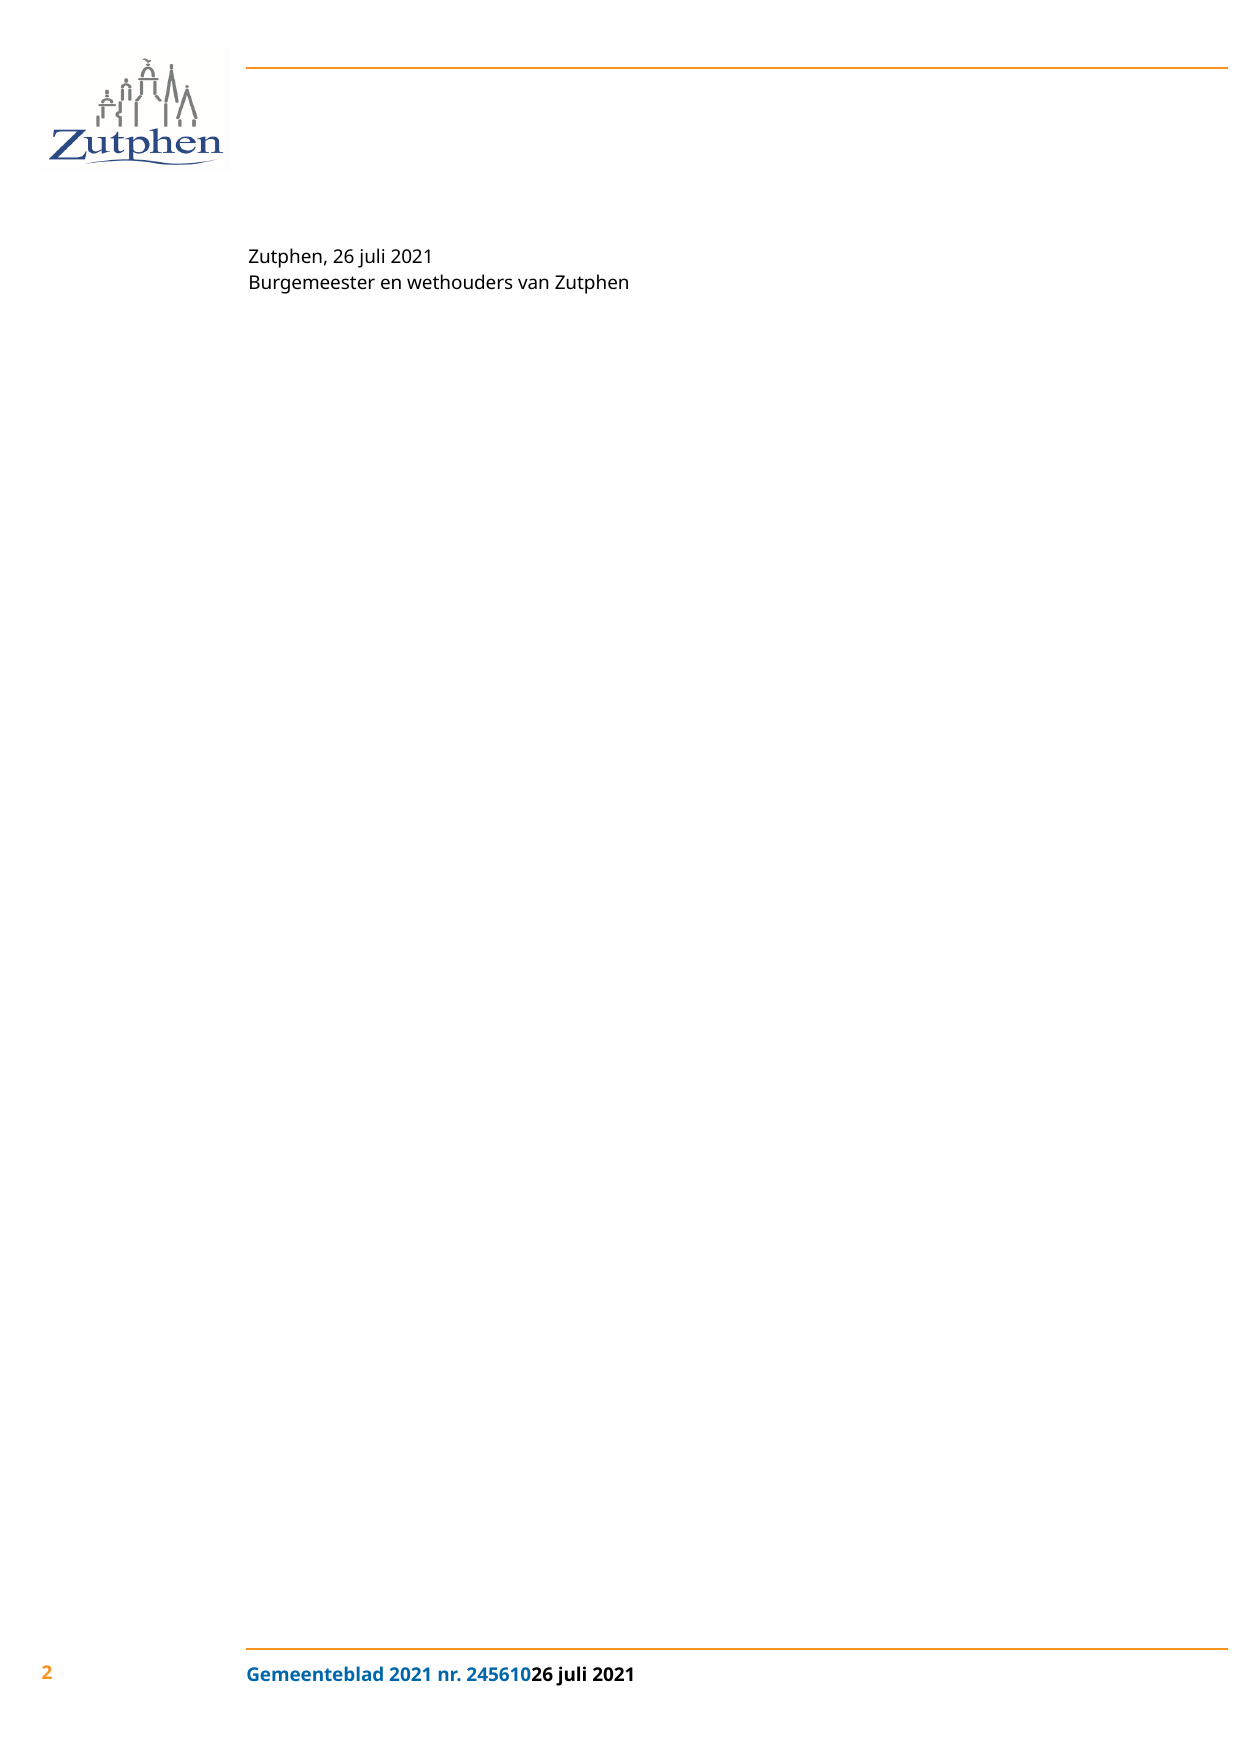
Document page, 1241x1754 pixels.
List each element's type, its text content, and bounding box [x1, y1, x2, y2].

picture [41, 47, 231, 172]
text Burgemeester en wethouders van Zutphen [248, 269, 1152, 295]
text Zutphen, 26 juli 2021 [248, 243, 1152, 269]
